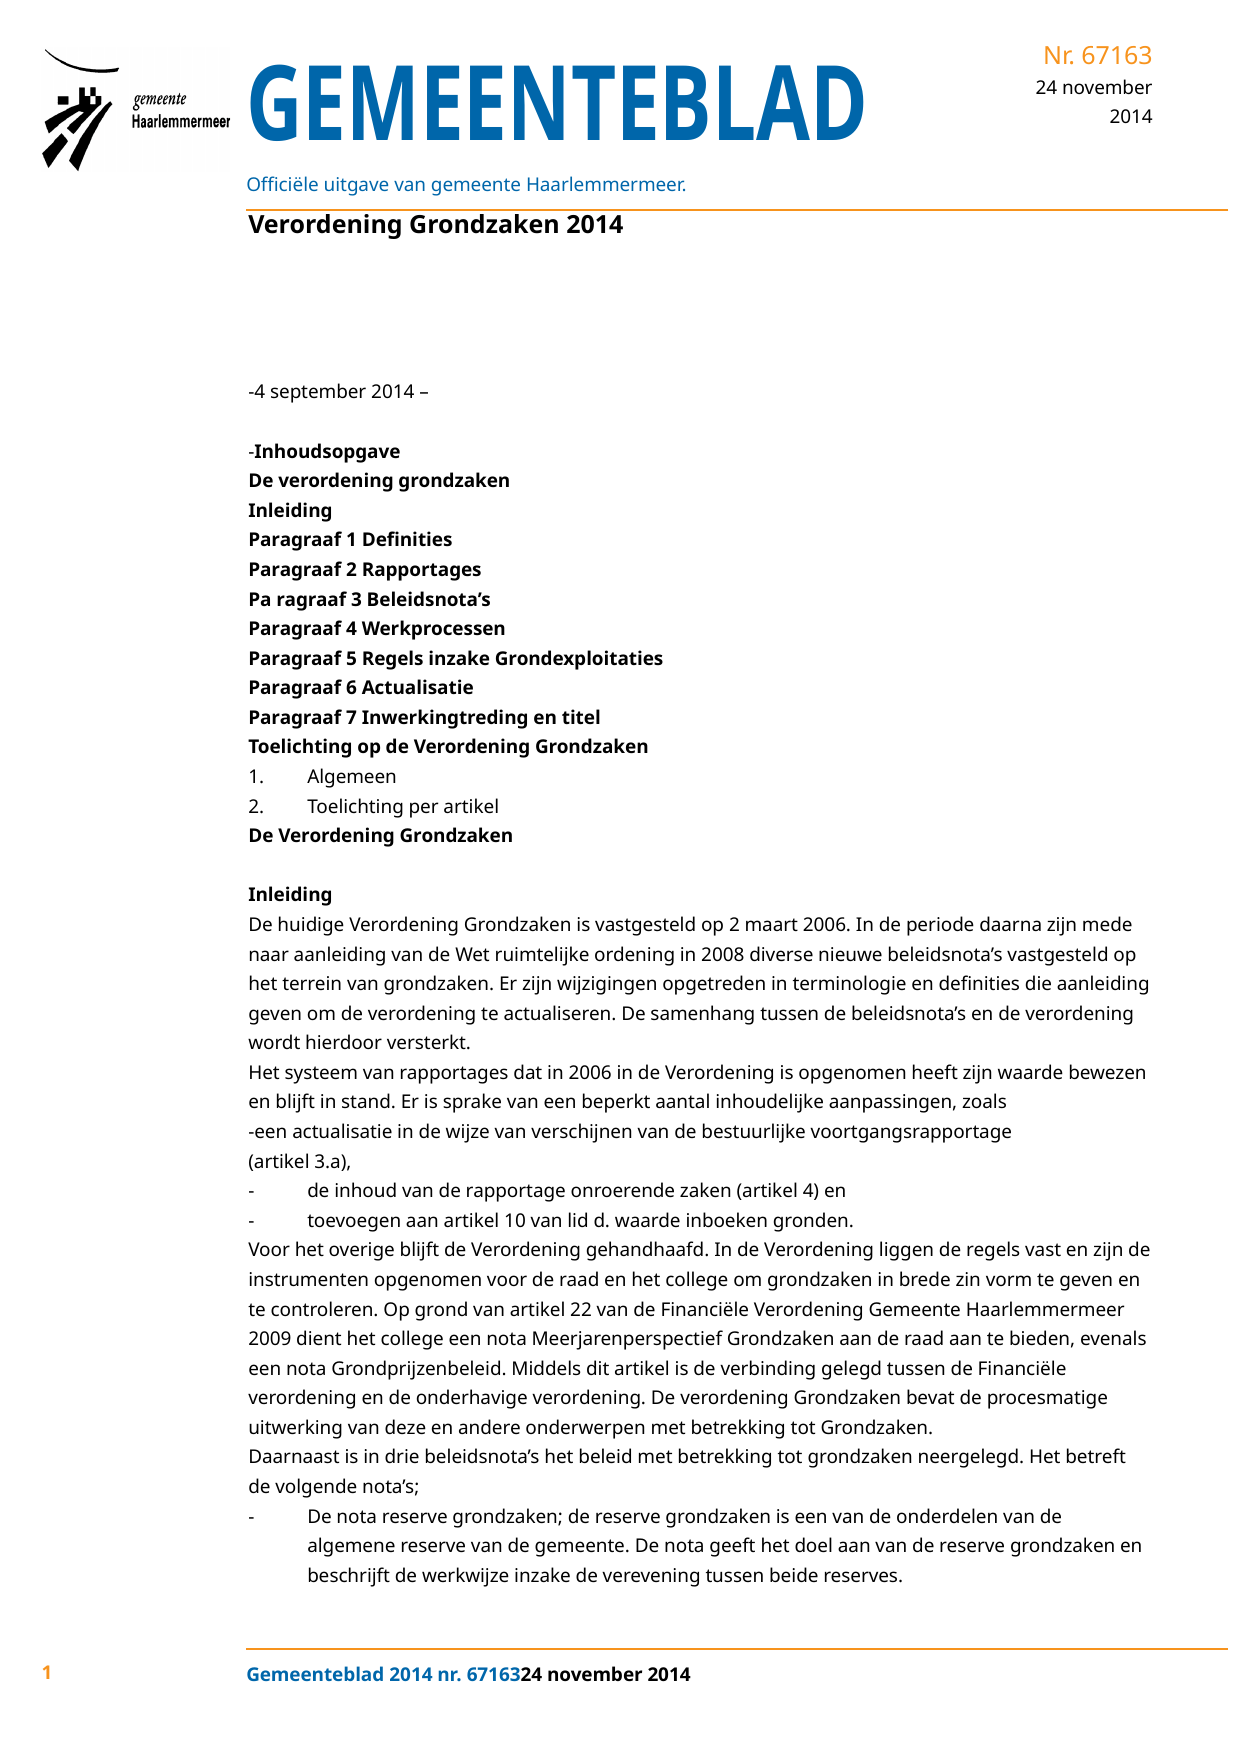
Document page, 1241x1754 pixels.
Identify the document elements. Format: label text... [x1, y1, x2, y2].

text Daarnaast is in drie beleidsnota’s het beleid met betrekking tot grondzaken neergelegd. Het betreft de volgende nota’s; [248, 1444, 1152, 1499]
list Toelichting per artikel [248, 793, 1152, 819]
text De huidige Verordening Grondzaken is vastgesteld op 2 maart 2006. In de periode daarna zijn mede naar aanleiding van de Wet ruimtelijke ordening in 2008 diverse nieuwe beleidsnota’s vastgesteld op het terrein van grondzaken. Er zijn wijzigingen opgetreden in terminologie en definities die aanleiding geven om de verordening te actualiseren. De samenhang tussen de beleidsnota’s en de verordening wordt hierdoor versterkt. [248, 911, 1152, 1055]
text Paragraaf 4 Werkprocessen [248, 615, 1152, 641]
text Paragraaf 6 Actualisatie [248, 674, 1152, 700]
text De Verordening Grondzaken [248, 822, 1152, 848]
text Inleiding [248, 497, 1152, 523]
text Inleiding [248, 882, 1152, 907]
list toevoegen aan artikel 10 van lid d. waarde inboeken gronden. [248, 1207, 1152, 1233]
text -Inhoudsopgave [248, 438, 1152, 464]
text Paragraaf 5 Regels inzake Grondexploitaties [248, 645, 1152, 671]
list de inhoud van de rapportage onroerende zaken (artikel 4) en [248, 1177, 1152, 1203]
text Paragraaf 1 Definities [248, 527, 1152, 552]
text -een actualisatie in de wijze van verschijnen van de bestuurlijke voortgangsrapportage [248, 1118, 1152, 1144]
text De verordening grondzaken [248, 467, 1152, 493]
text Pa ragraaf 3 Beleidsnota’s [248, 586, 1152, 612]
text (artikel 3.a), [248, 1148, 1152, 1174]
text Toelichting op de Verordening Grondzaken [248, 734, 1152, 759]
text Paragraaf 7 Inwerkingtreding en titel [248, 704, 1152, 730]
picture [41, 47, 231, 172]
text Voor het overige blijft de Verordening gehandhaafd. In de Verordening liggen de regels vast en zijn de instrumenten opgenomen voor de raad en het college om grondzaken in brede zin vorm te geven en te controleren. Op grond van artikel 22 van de Financiële Verordening Gemeente Haarlemmermeer 2009 dient het college een nota Meerjarenperspectief Grondzaken aan de raad aan te bieden, evenals een nota Grondprijzenbeleid. Middels dit artikel is de verbinding gelegd tussen de Financiële verordening en de onderhavige verordening. De verordening Grondzaken bevat de procesmatige uitwerking van deze en andere onderwerpen met betrekking tot Grondzaken. [248, 1237, 1152, 1440]
list De nota reserve grondzaken; de reserve grondzaken is een van de onderdelen van de algemene reserve van de gemeente. De nota geeft het doel aan van de reserve grondzaken en beschrijft de werkwijze inzake de verevening tussen beide reserves. [248, 1503, 1152, 1588]
list Algemeen [248, 763, 1152, 789]
text Het systeem van rapportages dat in 2006 in de Verordening is opgenomen heeft zijn waarde bewezen en blijft in stand. Er is sprake van een beperkt aantal inhoudelijke aanpassingen, zoals [248, 1059, 1152, 1114]
text Verordening Grondzaken 2014 [248, 211, 1152, 241]
text -4 september 2014 – [248, 379, 1152, 404]
text Paragraaf 2 Rapportages [248, 556, 1152, 582]
